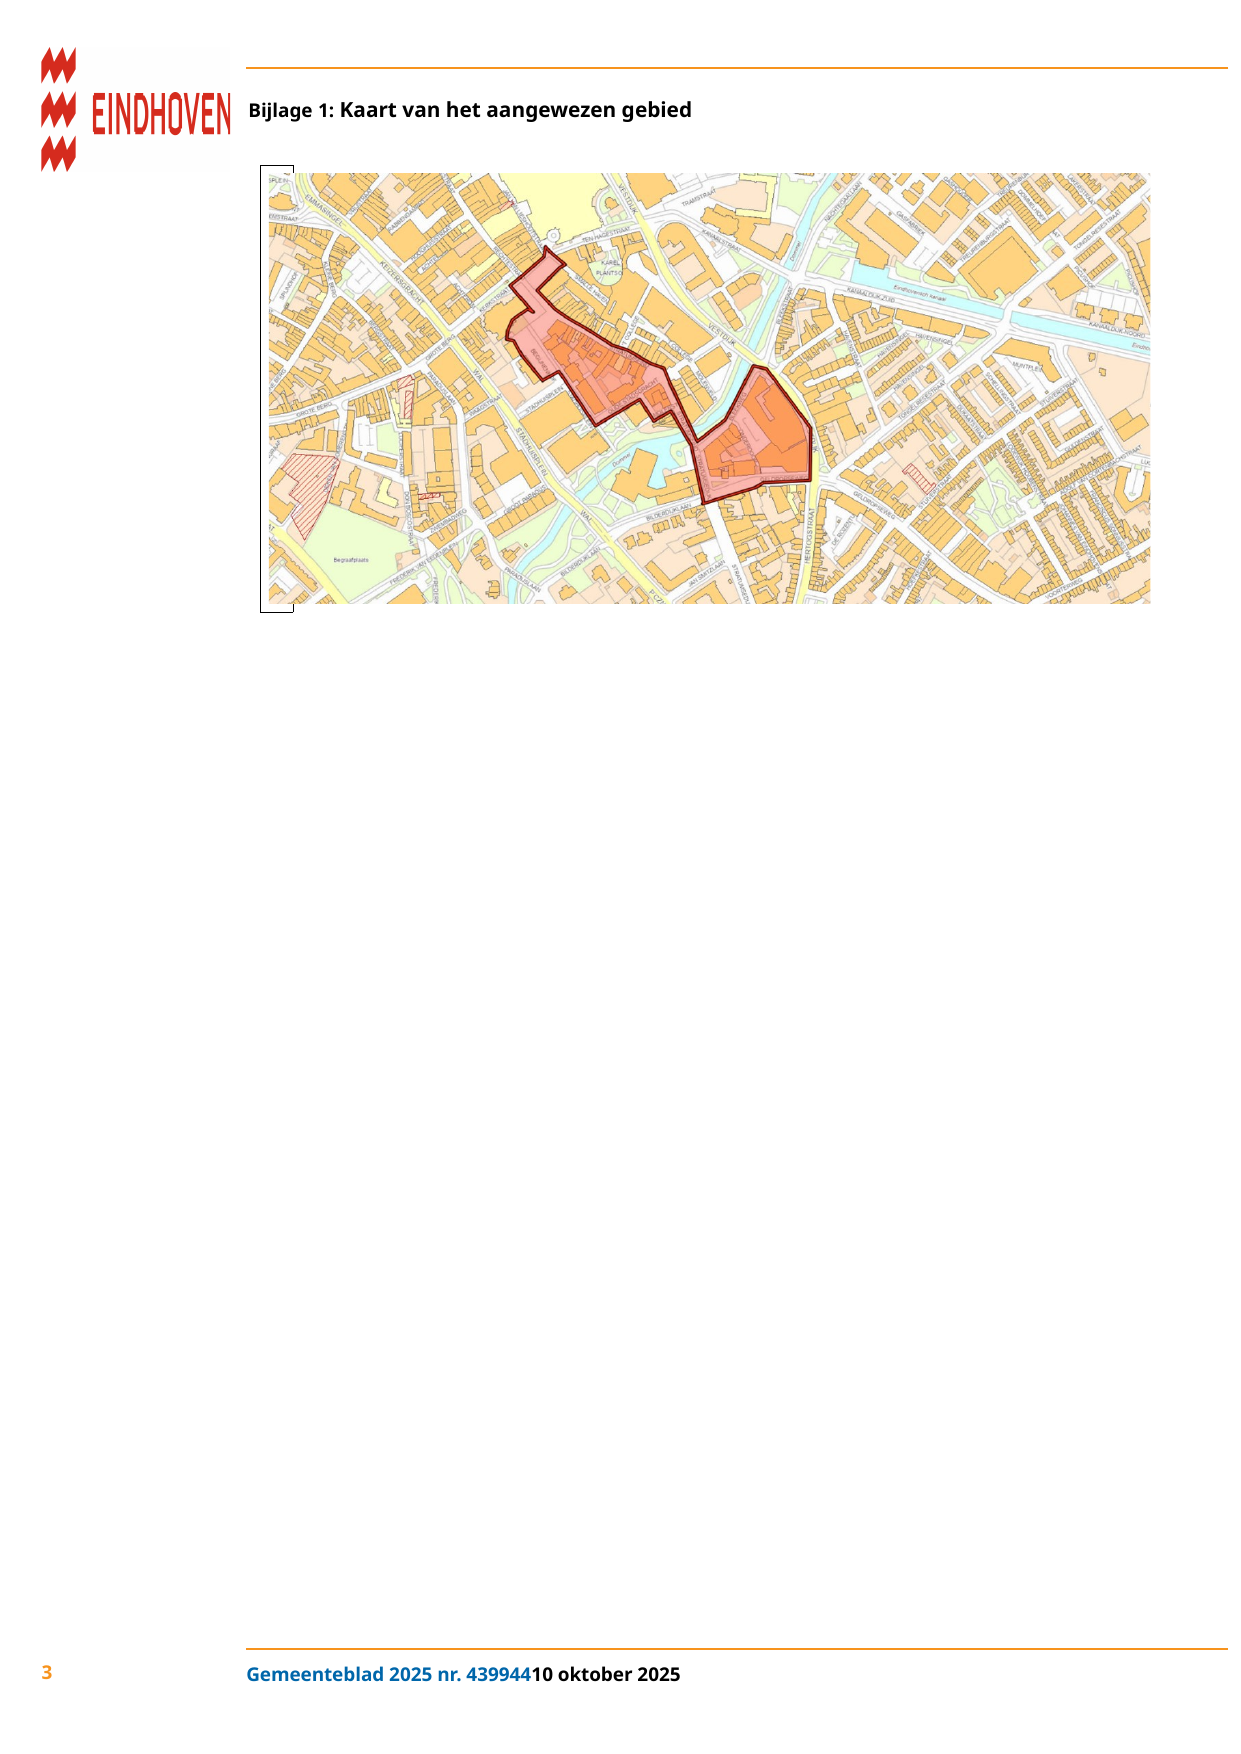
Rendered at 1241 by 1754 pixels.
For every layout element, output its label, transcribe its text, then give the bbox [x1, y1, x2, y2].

picture [268, 173, 1151, 604]
picture [41, 47, 231, 172]
text Bijlage 1: Kaart van het aangewezen gebied [248, 95, 1152, 123]
